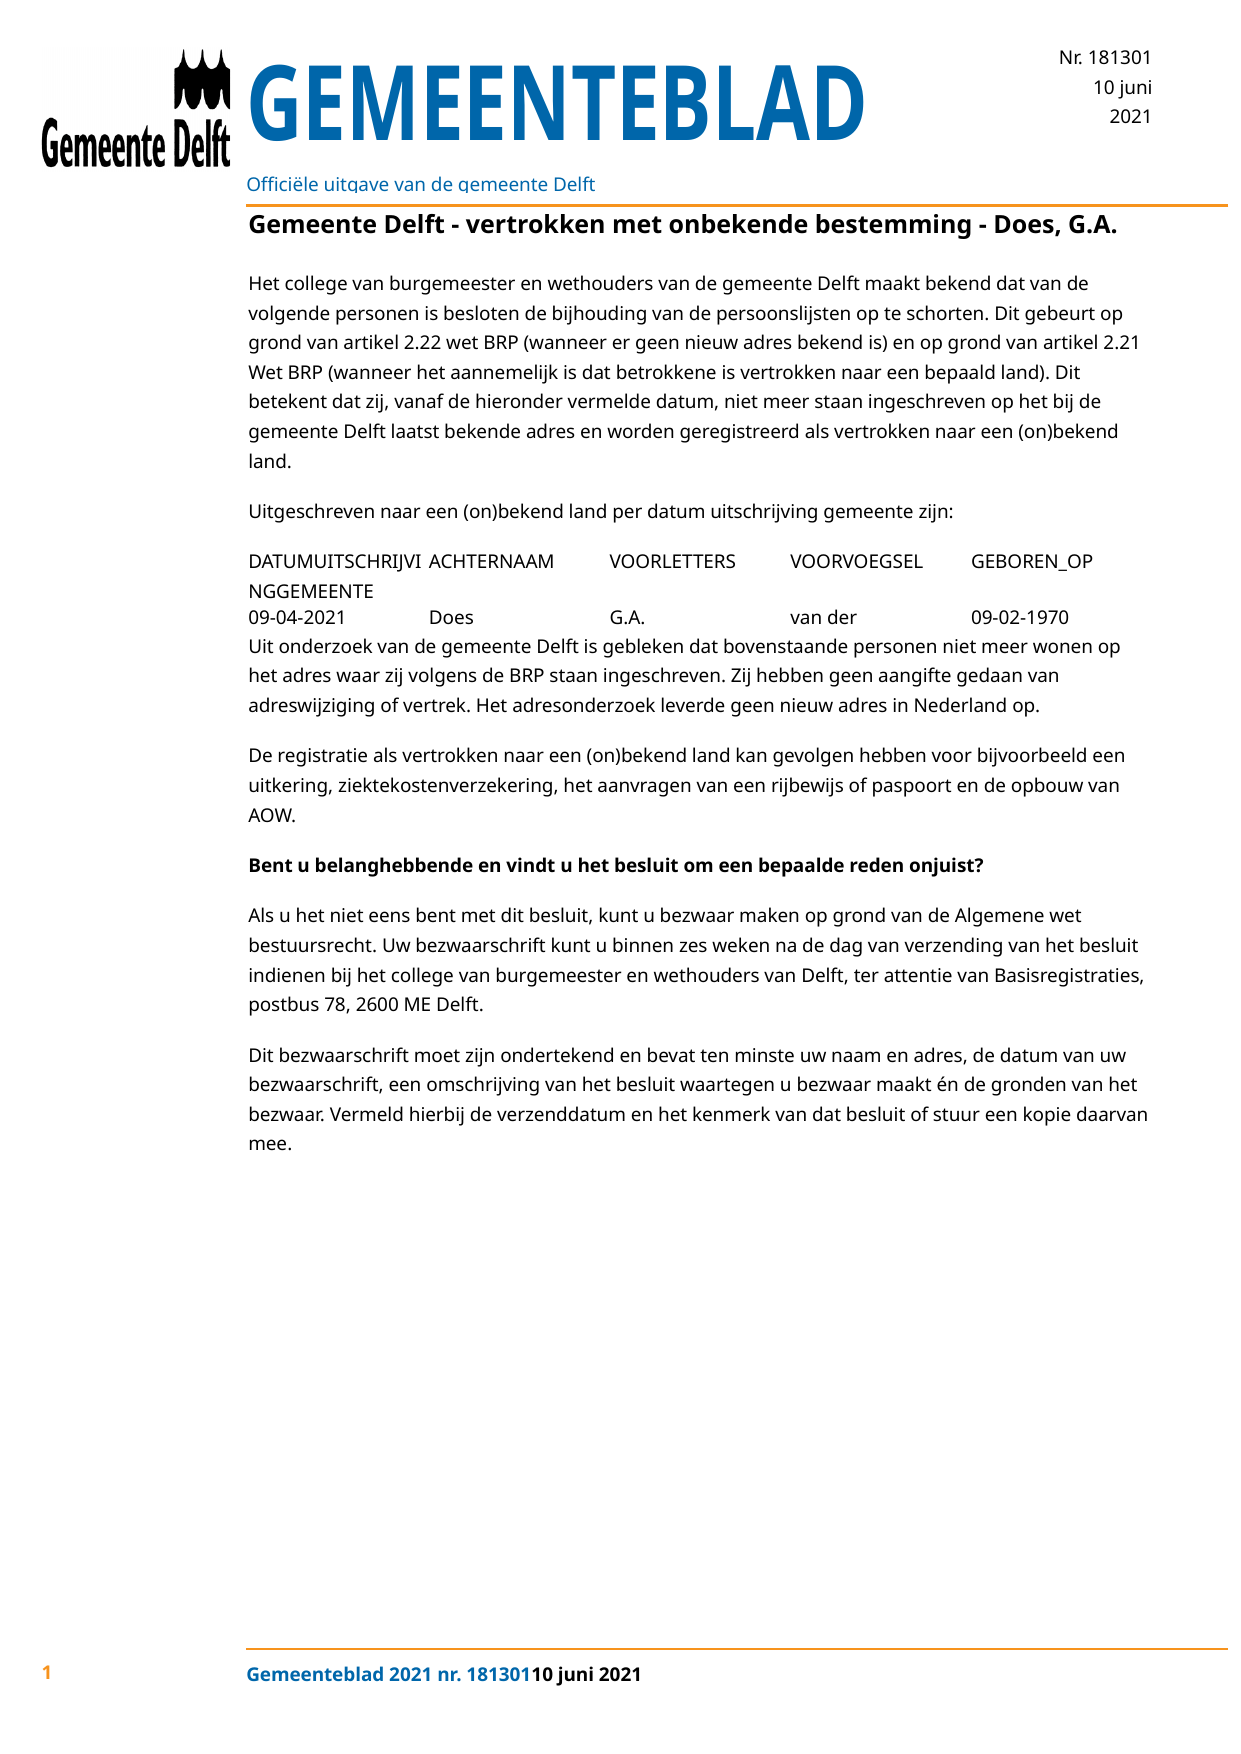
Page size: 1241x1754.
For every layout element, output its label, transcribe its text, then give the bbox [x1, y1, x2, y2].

text Uit onderzoek van de gemeente Delft is gebleken dat bovenstaande personen niet meer wonen op het adres waar zij volgens de BRP staan ingeschreven. Zij hebben geen aangifte gedaan van adreswijziging of vertrek. Het adresonderzoek leverde geen nieuw adres in Nederland op. [248, 633, 1152, 718]
text Bent u belanghebbende en vindt u het besluit om een bepaalde reden onjuist? [248, 852, 1152, 878]
table_header VOORVOEGSEL [790, 549, 971, 604]
table_header ACHTERNAAM [429, 549, 609, 604]
text Gemeente Delft - vertrokken met onbekende bestemming - Does, G.A. [248, 207, 1152, 241]
text Uitgeschreven naar een (on)bekend land per datum uitschrijving gemeente zijn: [248, 498, 1152, 524]
text Het college van burgemeester en wethouders van de gemeente Delft maakt bekend dat van de volgende personen is besloten de bijhouding van de persoonslijsten op te schorten. Dit gebeurt op grond van artikel 2.22 wet BRP (wanneer er geen nieuw adres bekend is) en op grond van artikel 2.21 Wet BRP (wanneer het aannemelijk is dat betrokkene is vertrokken naar een bepaald land). Dit betekent dat zij, vanaf de hieronder vermelde datum, niet meer staan ingeschreven op het bij de gemeente Delft laatst bekende adres en worden geregistreerd als vertrokken naar een (on)bekend land. [248, 270, 1152, 473]
table_cell 09-02-1970 [971, 604, 1152, 630]
text Dit bezwaarschrift moet zijn ondertekend en bevat ten minste uw naam en adres, de datum van uw bezwaarschrift, een omschrijving van het besluit waartegen u bezwaar maakt én de gronden van het bezwaar. Vermeld hierbij de verzenddatum en het kenmerk van dat besluit of stuur een kopie daarvan mee. [248, 1042, 1152, 1156]
table_header VOORLETTERS [609, 549, 790, 604]
text De registratie als vertrokken naar een (on)bekend land kan gevolgen hebben voor bijvoorbeeld een uitkering, ziektekostenverzekering, het aanvragen van een rijbewijs of paspoort en de opbouw van AOW. [248, 743, 1152, 827]
table_header GEBOREN_OP [971, 549, 1152, 604]
table_cell 09-04-2021 [248, 604, 429, 630]
picture [41, 47, 231, 172]
table_cell G.A. [609, 604, 790, 630]
table_header DATUMUITSCHRIJVINGGEMEENTE [248, 549, 429, 604]
table_cell Does [429, 604, 609, 630]
table_cell van der [790, 604, 971, 630]
text Als u het niet eens bent met dit besluit, kunt u bezwaar maken op grond van de Algemene wet bestuursrecht. Uw bezwaarschrift kunt u binnen zes weken na de dag van verzending van het besluit indienen bij het college van burgemeester en wethouders van Delft, ter attentie van Basisregistraties, postbus 78, 2600 ME Delft. [248, 903, 1152, 1017]
